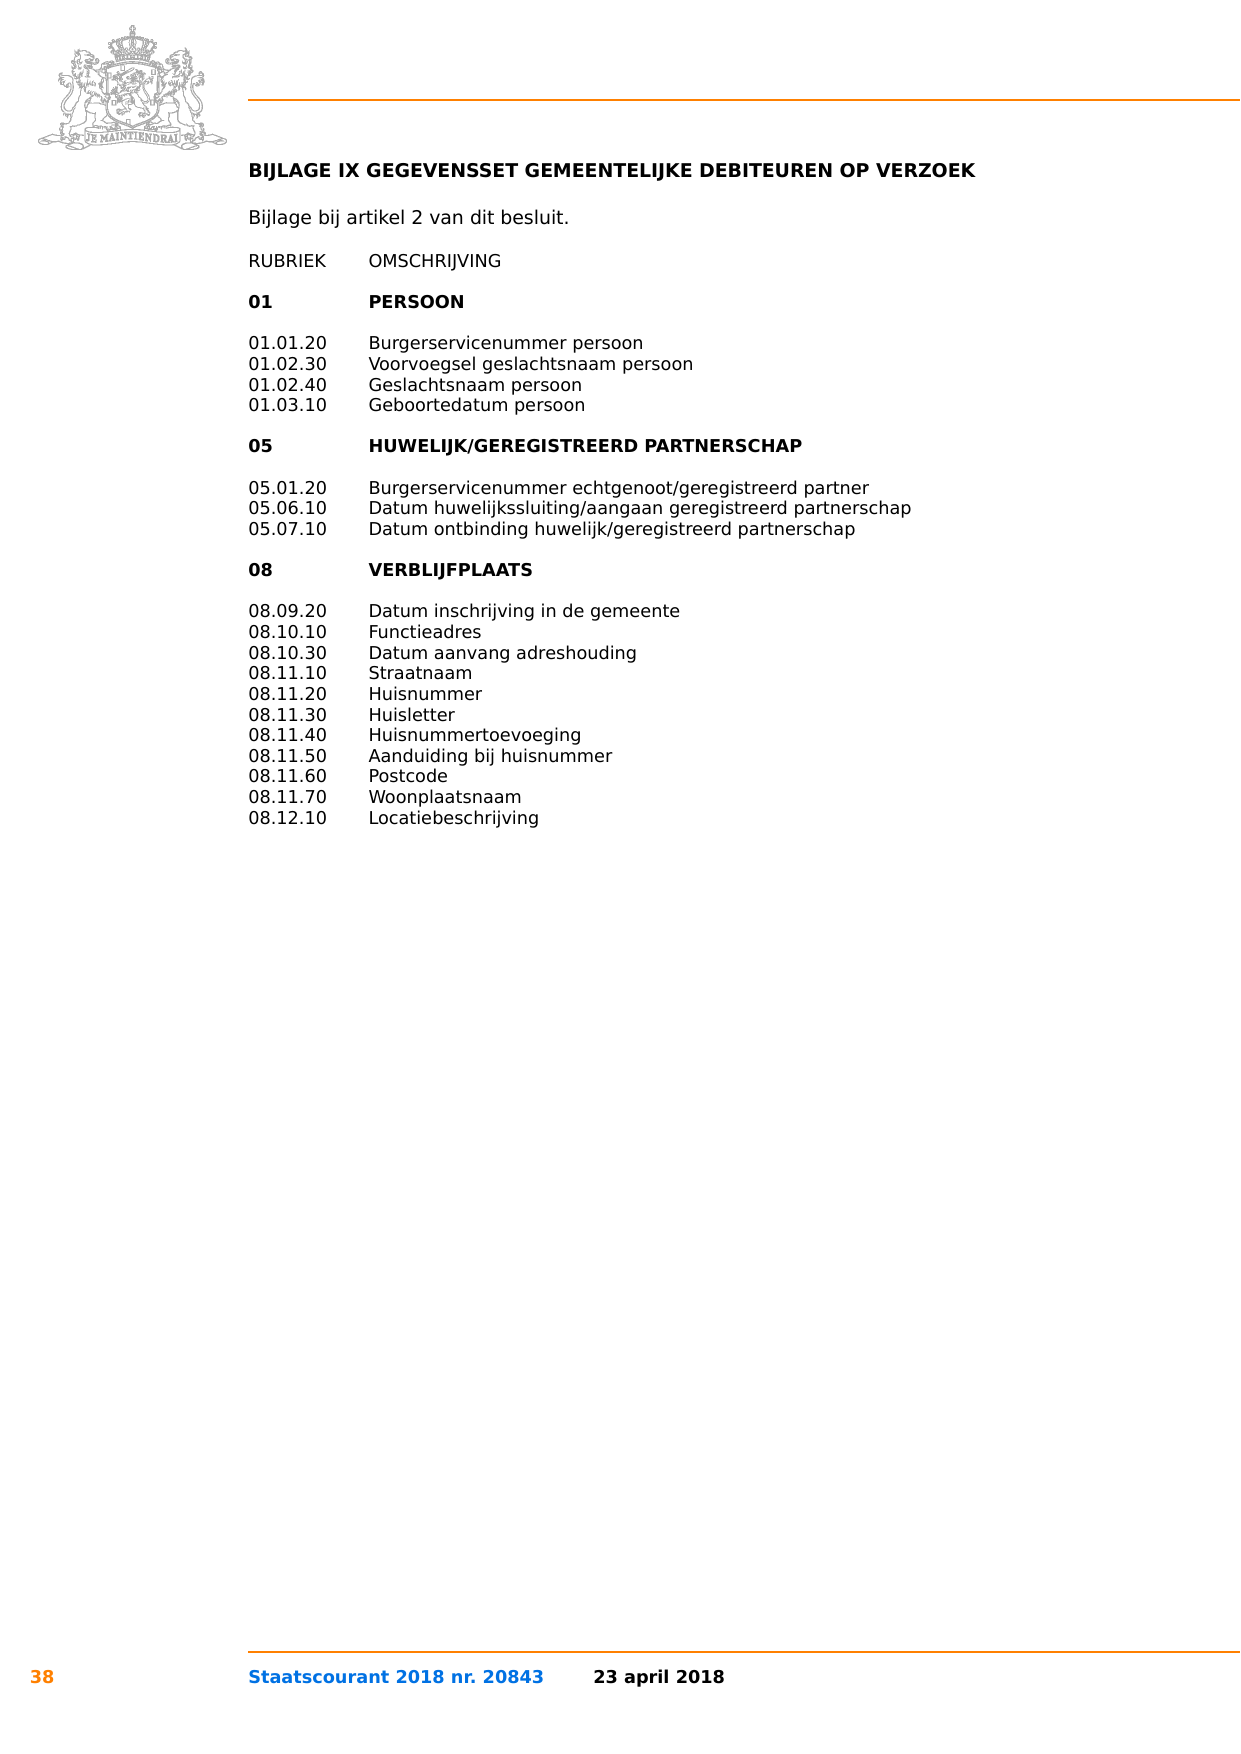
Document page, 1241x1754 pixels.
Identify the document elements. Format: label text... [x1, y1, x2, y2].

table_cell Voorvoegsel geslachtsnaam persoon [363, 354, 1163, 374]
table_cell Burgerservicenummer persoon [363, 333, 1163, 354]
table_cell 08.11.50 [248, 746, 362, 766]
table_cell [248, 416, 362, 436]
table_cell [248, 313, 362, 333]
subtitle BIJLAGE IX GEGEVENSSET GEMEENTELIJKE DEBITEUREN OP VERZOEK [248, 160, 1163, 182]
table_cell Huisnummer [363, 684, 1163, 704]
table_cell 08.09.20 [248, 601, 362, 622]
table_cell 08.10.30 [248, 643, 362, 663]
table_cell [363, 581, 1163, 601]
table_cell Geboortedatum persoon [363, 395, 1163, 416]
table_header RUBRIEK [248, 251, 362, 271]
table_cell 01.02.40 [248, 375, 362, 395]
table_cell 01 [248, 292, 362, 313]
table_cell 05 [248, 436, 362, 457]
table_cell 08.11.30 [248, 705, 362, 725]
table_cell PERSOON [363, 292, 1163, 313]
table_cell 08.11.20 [248, 684, 362, 704]
table_cell Huisletter [363, 705, 1163, 725]
table_cell Datum aanvang adreshouding [363, 643, 1163, 663]
table_cell Functieadres [363, 622, 1163, 643]
table_cell 01.01.20 [248, 333, 362, 354]
table_cell 05.07.10 [248, 519, 362, 539]
picture [38, 25, 227, 150]
table_cell Burgerservicenummer echtgenoot/geregistreerd partner [363, 478, 1163, 498]
table_cell [248, 271, 362, 292]
table_cell 01.03.10 [248, 395, 362, 416]
table_cell [248, 457, 362, 478]
table_cell [363, 271, 1163, 292]
table_cell 05.01.20 [248, 478, 362, 498]
table_cell Geslachtsnaam persoon [363, 375, 1163, 395]
table_cell 08.11.60 [248, 766, 362, 787]
table_cell Woonplaatsnaam [363, 787, 1163, 808]
table_cell [363, 457, 1163, 478]
table_cell Datum inschrijving in de gemeente [363, 601, 1163, 622]
table_cell 08.12.10 [248, 808, 362, 828]
table_cell Datum ontbinding huwelijk/geregistreerd partnerschap [363, 519, 1163, 539]
table_cell 01.02.30 [248, 354, 362, 374]
text Bijlage bij artikel 2 van dit besluit. [248, 207, 1163, 229]
table_cell [363, 313, 1163, 333]
table_cell VERBLIJFPLAATS [363, 560, 1163, 581]
table_cell [248, 581, 362, 601]
table_cell [363, 540, 1163, 560]
table_cell Datum huwelijkssluiting/aangaan geregistreerd partnerschap [363, 498, 1163, 519]
table_cell 08.11.70 [248, 787, 362, 808]
table_cell 08.11.40 [248, 725, 362, 746]
table_cell Straatnaam [363, 663, 1163, 684]
table_cell Postcode [363, 766, 1163, 787]
table_cell HUWELIJK/GEREGISTREERD PARTNERSCHAP [363, 436, 1163, 457]
table_cell [363, 416, 1163, 436]
table_cell 08 [248, 560, 362, 581]
table_cell 05.06.10 [248, 498, 362, 519]
table_cell Aanduiding bij huisnummer [363, 746, 1163, 766]
table_cell 08.10.10 [248, 622, 362, 643]
table_header OMSCHRIJVING [363, 251, 1163, 271]
table_cell Locatiebeschrijving [363, 808, 1163, 828]
table_cell 08.11.10 [248, 663, 362, 684]
table_cell [248, 540, 362, 560]
table_cell Huisnummertoevoeging [363, 725, 1163, 746]
